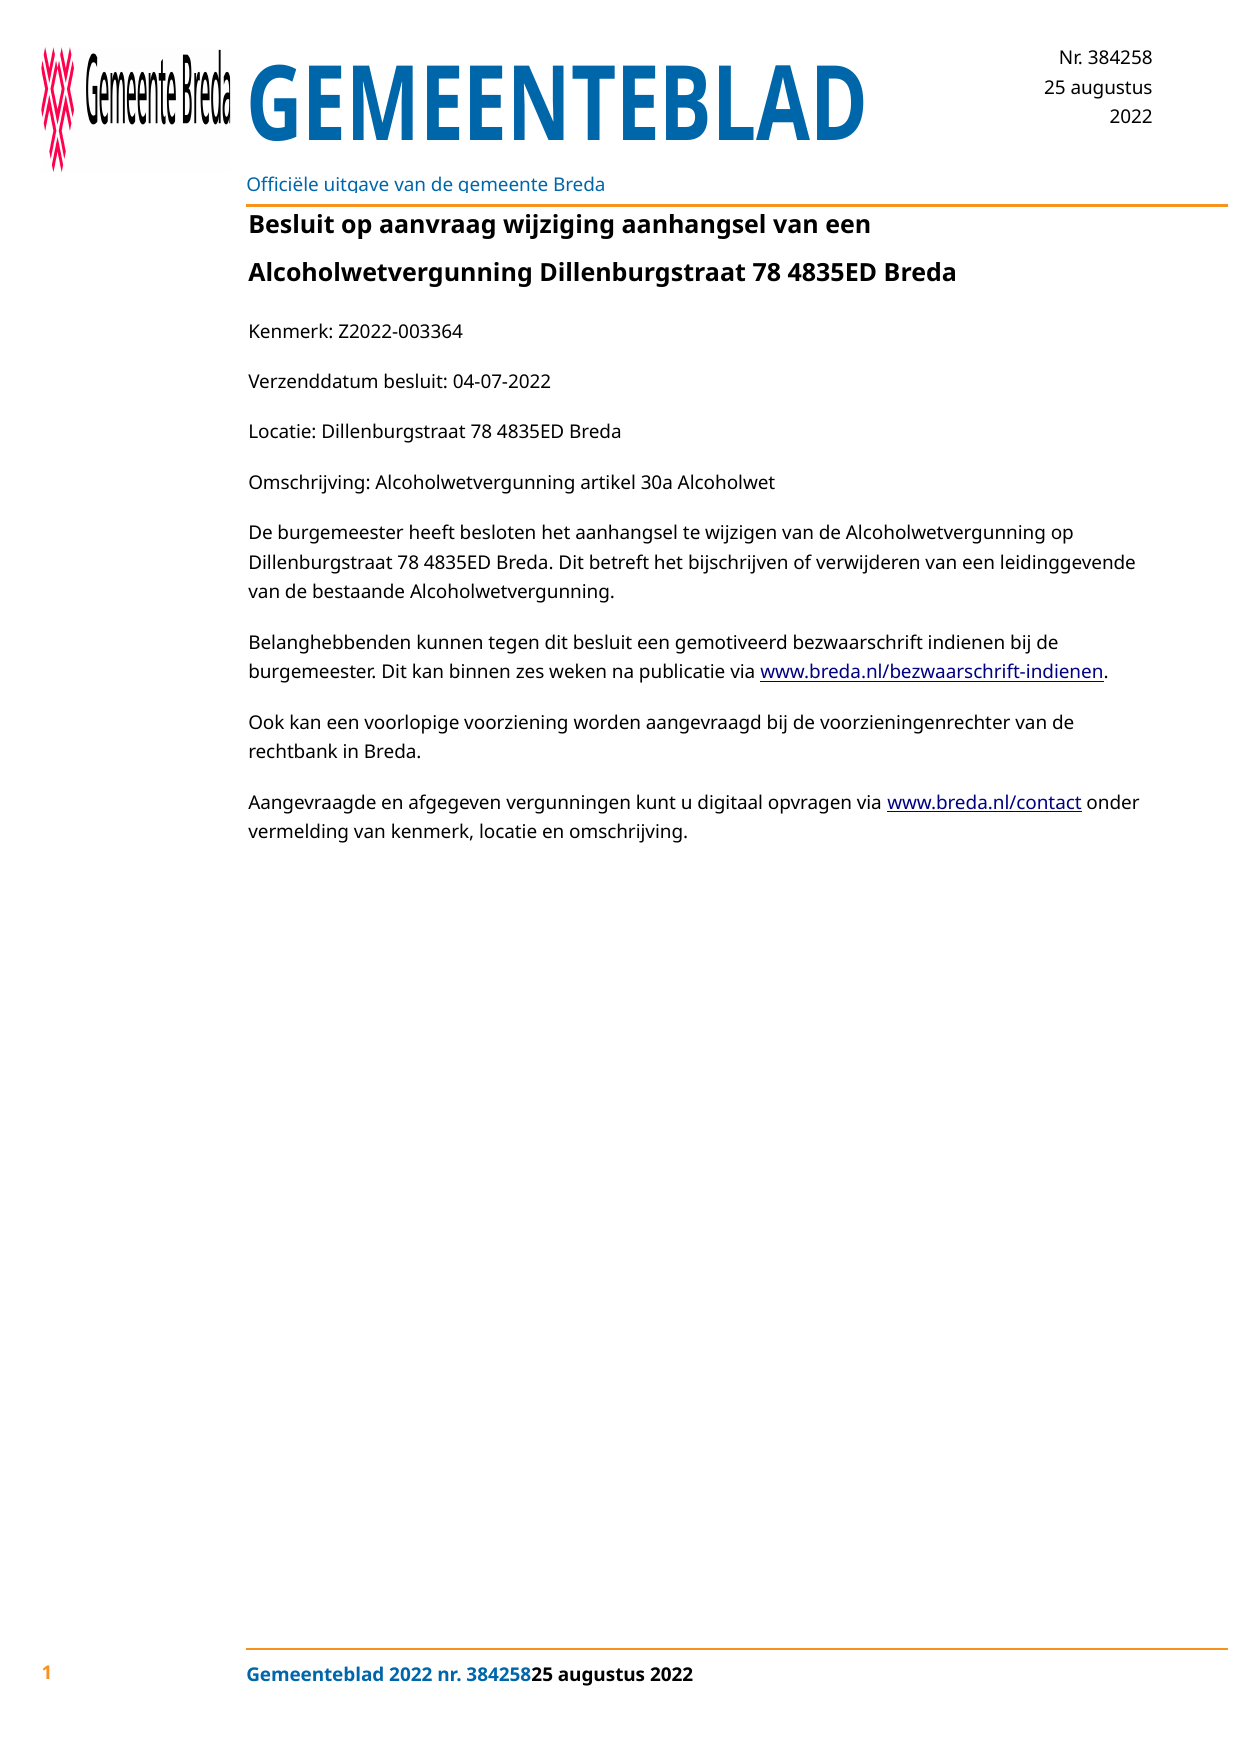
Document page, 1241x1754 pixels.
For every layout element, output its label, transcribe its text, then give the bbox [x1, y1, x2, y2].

text De burgemeester heeft besloten het aanhangsel te wijzigen van de Alcoholwetvergunning op Dillenburgstraat 78 4835ED Breda. Dit betreft het bijschrijven of verwijderen van een leidinggevende van de bestaande Alcoholwetvergunning. [248, 519, 1152, 604]
text Besluit op aanvraag wijziging aanhangsel van een Alcoholwetvergunning Dillenburgstraat 78 4835ED Breda [248, 207, 1152, 288]
text Verzenddatum besluit: 04-07-2022 [248, 368, 1152, 394]
text Omschrijving: Alcoholwetvergunning artikel 30a Alcoholwet [248, 469, 1152, 495]
text Ook kan een voorlopige voorziening worden aangevraagd bij de voorzieningenrechter van de rechtbank in Breda. [248, 709, 1152, 764]
text Kenmerk: Z2022-003364 [248, 318, 1152, 344]
text Aangevraagde en afgegeven vergunningen kunt u digitaal opvragen via www.breda.nl/contact onder vermelding van kenmerk, locatie en omschrijving. [248, 789, 1152, 844]
text Locatie: Dillenburgstraat 78 4835ED Breda [248, 419, 1152, 444]
text Belanghebbenden kunnen tegen dit besluit een gemotiveerd bezwaarschrift indienen bij de burgemeester. Dit kan binnen zes weken na publicatie via www.breda.nl/bezwaarschrift-indienen. [248, 629, 1152, 684]
picture [41, 47, 231, 172]
